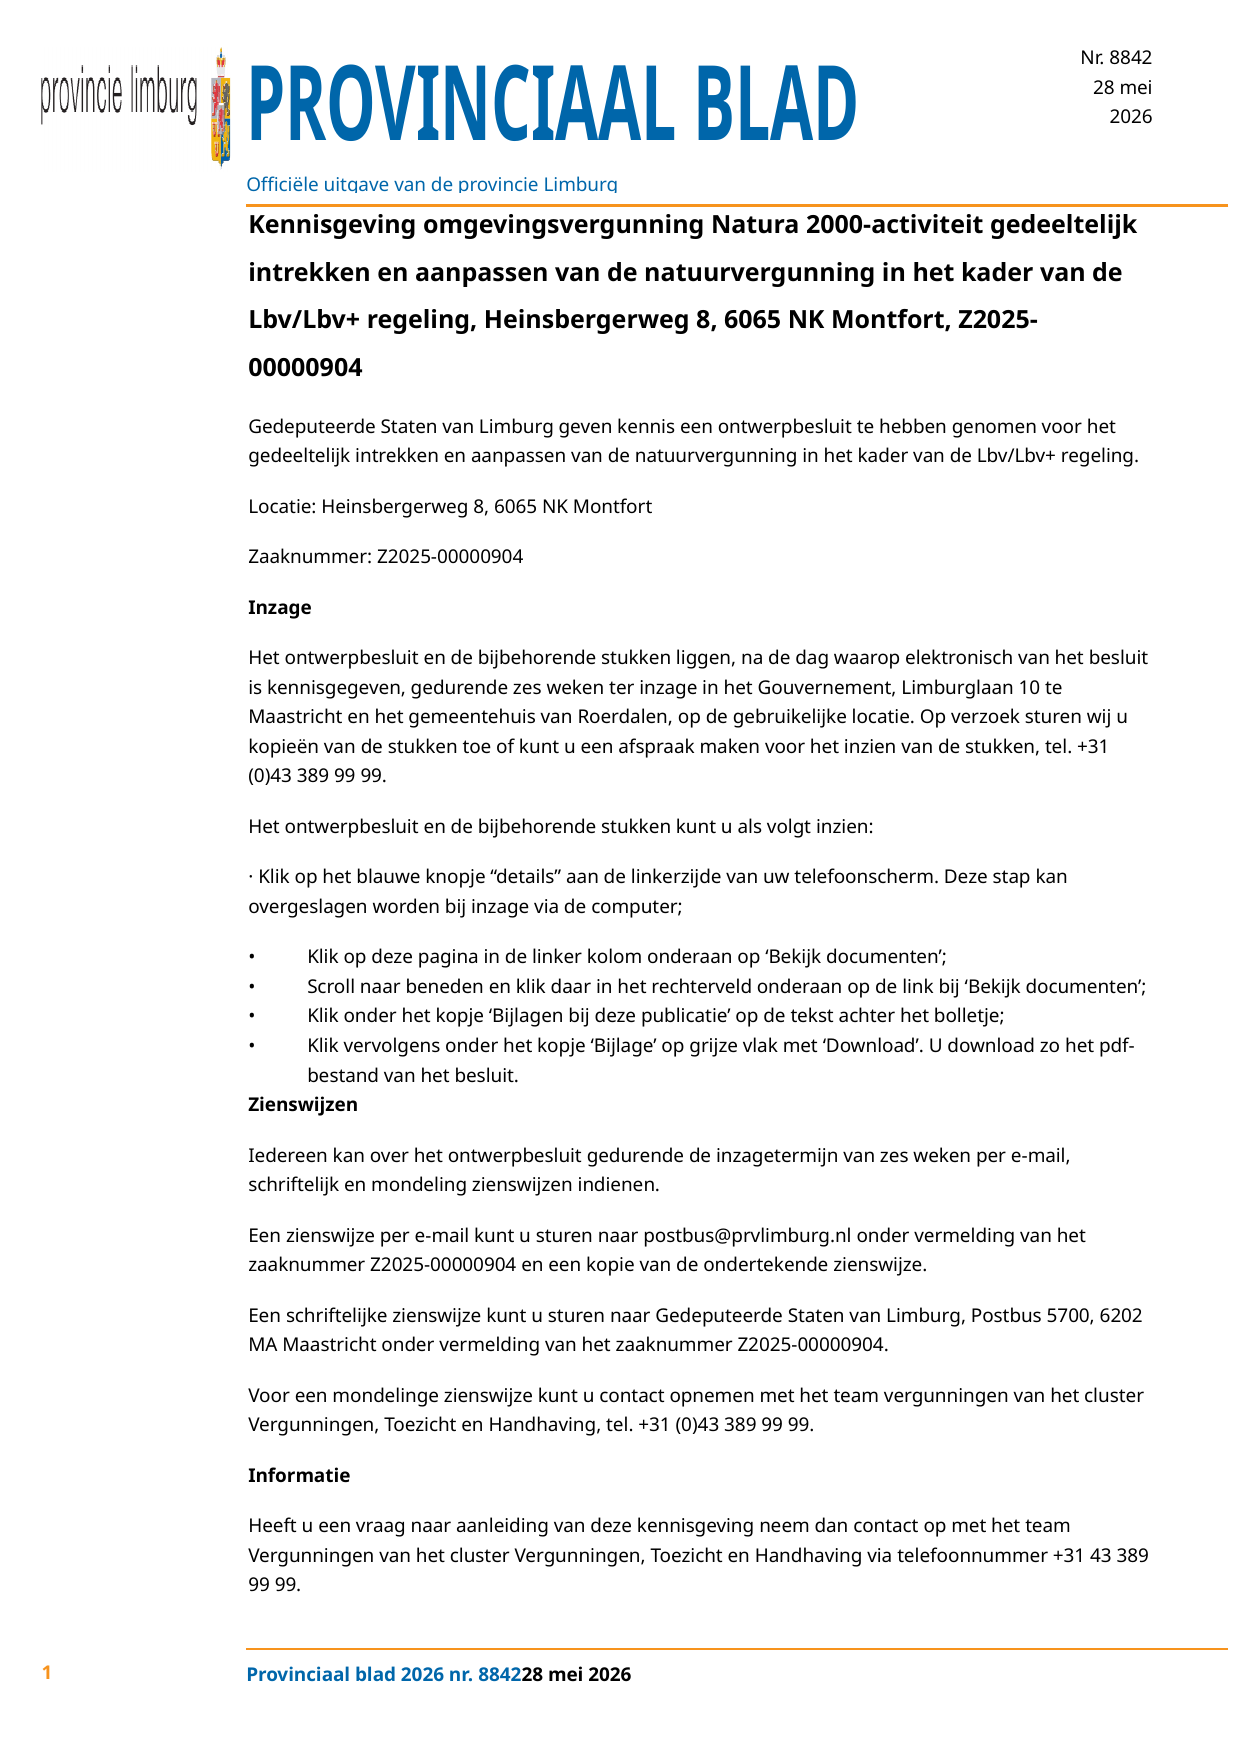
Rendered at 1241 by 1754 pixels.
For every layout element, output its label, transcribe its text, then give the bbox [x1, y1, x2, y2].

text Het ontwerpbesluit en de bijbehorende stukken kunt u als volgt inzien: [248, 813, 1152, 839]
list Klik vervolgens onder het kopje ‘Bijlage’ op grijze vlak met ‘Download’. U download zo het pdf-bestand van het besluit. [248, 1032, 1152, 1088]
text Een schriftelijke zienswijze kunt u sturen naar Gedeputeerde Staten van Limburg, Postbus 5700, 6202 MA Maastricht onder vermelding van het zaaknummer Z2025-00000904. [248, 1302, 1152, 1357]
text Voor een mondelinge zienswijze kunt u contact opnemen met het team vergunningen van het cluster Vergunningen, Toezicht en Handhaving, tel. +31 (0)43 389 99 99. [248, 1382, 1152, 1437]
picture [41, 47, 231, 172]
text Een zienswijze per e-mail kunt u sturen naar postbus@prvlimburg.nl onder vermelding van het zaaknummer Z2025-00000904 en een kopie van de ondertekende zienswijze. [248, 1222, 1152, 1277]
text Zaaknummer: Z2025-00000904 [248, 543, 1152, 569]
text Gedeputeerde Staten van Limburg geven kennis een ontwerpbesluit te hebben genomen voor het gedeeltelijk intrekken en aanpassen van de natuurvergunning in het kader van de Lbv/Lbv+ regeling. [248, 413, 1152, 468]
list Klik op deze pagina in de linker kolom onderaan op ‘Bekijk documenten’; [248, 943, 1152, 969]
text Inzage [248, 594, 1152, 620]
text Het ontwerpbesluit en de bijbehorende stukken liggen, na de dag waarop elektronisch van het besluit is kennisgegeven, gedurende zes weken ter inzage in het Gouvernement, Limburglaan 10 te Maastricht en het gemeentehuis van Roerdalen, op de gebruikelijke locatie. Op verzoek sturen wij u kopieën van de stukken toe of kunt u een afspraak maken voor het inzien van de stukken, tel. +31 (0)43 389 99 99. [248, 644, 1152, 788]
text Iedereen kan over het ontwerpbesluit gedurende de inzagetermijn van zes weken per e-mail, schriftelijk en mondeling zienswijzen indienen. [248, 1142, 1152, 1197]
text Kennisgeving omgevingsvergunning Natura 2000-activiteit gedeeltelijk intrekken en aanpassen van de natuurvergunning in het kader van de Lbv/Lbv+ regeling, Heinsbergerweg 8, 6065 NK Montfort, Z2025-00000904 [248, 207, 1152, 384]
text Zienswijzen [248, 1091, 1152, 1117]
text Informatie [248, 1462, 1152, 1488]
list Scroll naar beneden en klik daar in het rechterveld onderaan op de link bij ‘Bekijk documenten’; [248, 973, 1152, 999]
text Locatie: Heinsbergerweg 8, 6065 NK Montfort [248, 493, 1152, 519]
text Heeft u een vraag naar aanleiding van deze kennisgeving neem dan contact op met het team Vergunningen van het cluster Vergunningen, Toezicht en Handhaving via telefoonnummer +31 43 389 99 99. [248, 1512, 1152, 1597]
text · Klik op het blauwe knopje “details” aan de linkerzijde van uw telefoonscherm. Deze stap kan overgeslagen worden bij inzage via de computer; [248, 863, 1152, 919]
list Klik onder het kopje ‘Bijlagen bij deze publicatie’ op de tekst achter het bolletje; [248, 1003, 1152, 1028]
